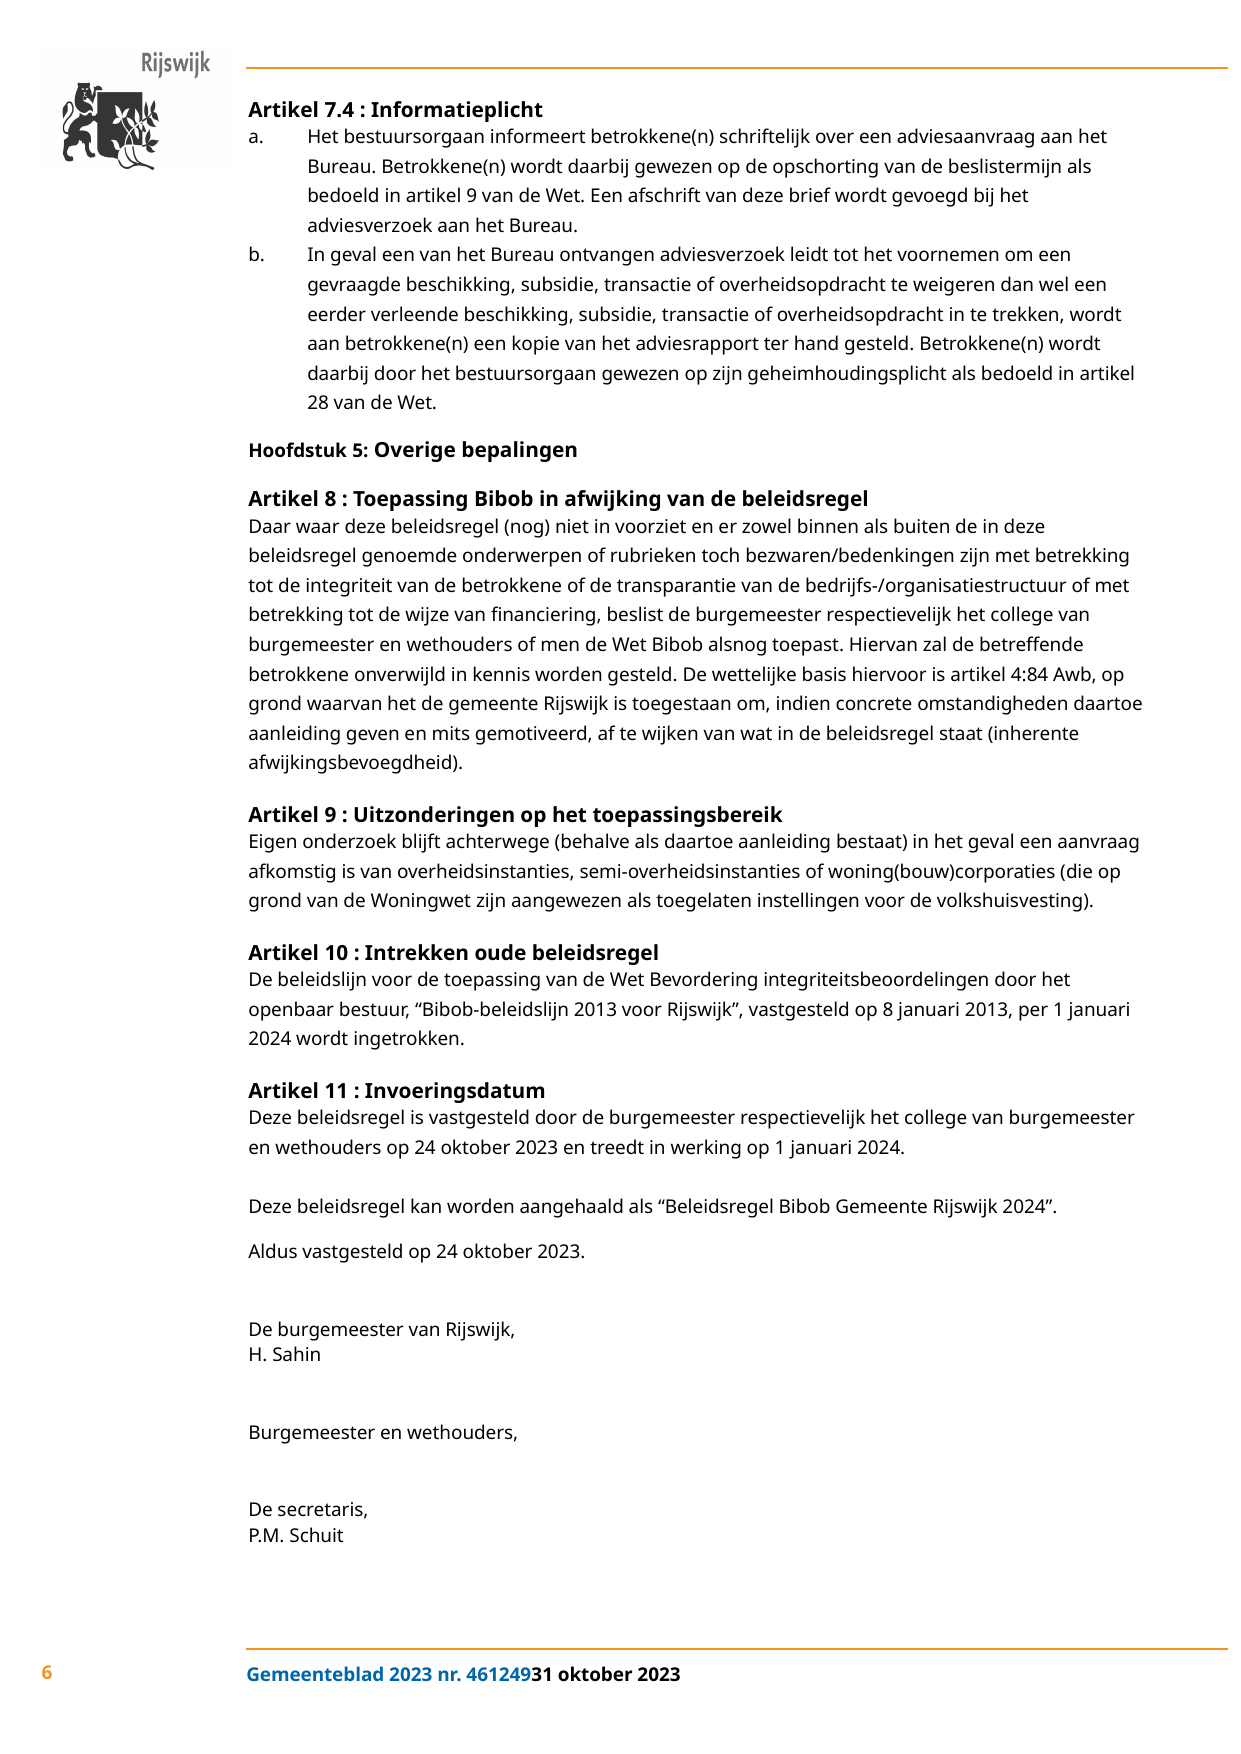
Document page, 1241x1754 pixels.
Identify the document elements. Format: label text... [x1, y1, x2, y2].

text Artikel 10 : Intrekken oude beleidsregel [248, 938, 1152, 966]
list In geval een van het Bureau ontvangen adviesverzoek leidt tot het voornemen om een gevraagde beschikking, subsidie, transactie of overheidsopdracht te weigeren dan wel een eerder verleende beschikking, subsidie, transactie of overheidsopdracht in te trekken, wordt aan betrokkene(n) een kopie van het adviesrapport ter hand gesteld. Betrokkene(n) wordt daarbij door het bestuursorgaan gewezen op zijn geheimhoudingsplicht als bedoeld in artikel 28 van de Wet. [248, 242, 1152, 415]
text Hoofdstuk 5: Overige bepalingen [248, 435, 1152, 463]
text Artikel 9 : Uitzonderingen op het toepassingsbereik [248, 800, 1152, 828]
text Artikel 8 : Toepassing Bibob in afwijking van de beleidsregel [248, 484, 1152, 513]
text De beleidslijn voor de toepassing van de Wet Bevordering integriteitsbeoordelingen door het [248, 966, 1152, 992]
text Aldus vastgesteld op 24 oktober 2023. [248, 1239, 1152, 1264]
text P.M. Schuit [248, 1522, 1152, 1547]
text Daar waar deze beleidsregel (nog) niet in voorziet en er zowel binnen als buiten de in deze beleidsregel genoemde onderwerpen of rubrieken toch bezwaren/bedenkingen zijn met betrekking tot de integriteit van de betrokkene of de transparantie van de bedrijfs-/organisatiestructuur of met betrekking tot de wijze van financiering, beslist de burgemeester respectievelijk het college van burgemeester en wethouders of men de Wet Bibob alsnog toepast. Hiervan zal de betreffende betrokkene onverwijld in kennis worden gesteld. De wettelijke basis hiervoor is artikel 4:84 Awb, op grond waarvan het de gemeente Rijswijk is toegestaan om, indien concrete omstandigheden daartoe aanleiding geven en mits gemotiveerd, af te wijken van wat in de beleidsregel staat (inherente afwijkingsbevoegdheid). [248, 513, 1152, 775]
text De burgemeester van Rijswijk, [248, 1316, 1152, 1342]
text Eigen onderzoek blijft achterwege (behalve als daartoe aanleiding bestaat) in het geval een aanvraag afkomstig is van overheidsinstanties, semi-overheidsinstanties of woning(bouw)corporaties (die op grond van de Woningwet zijn aangewezen als toegelaten instellingen voor de volkshuisvesting). [248, 828, 1152, 913]
text Deze beleidsregel kan worden aangehaald als “Beleidsregel Bibob Gemeente Rijswijk 2024”. [248, 1193, 1152, 1219]
text openbaar bestuur, “Bibob-beleidslijn 2013 voor Rijswijk”, vastgesteld op 8 januari 2013, per 1 januari 2024 wordt ingetrokken. [248, 996, 1152, 1051]
text Artikel 7.4 : Informatieplicht [248, 95, 1152, 123]
text De secretaris, [248, 1496, 1152, 1522]
text Artikel 11 : Invoeringsdatum [248, 1076, 1152, 1104]
text H. Sahin [248, 1342, 1152, 1367]
text Deze beleidsregel is vastgesteld door de burgemeester respectievelijk het college van burgemeester en wethouders op 24 oktober 2023 en treedt in werking op 1 januari 2024. [248, 1104, 1152, 1160]
text Burgemeester en wethouders, [248, 1419, 1152, 1444]
list Het bestuursorgaan informeert betrokkene(n) schriftelijk over een adviesaanvraag aan het Bureau. Betrokkene(n) wordt daarbij gewezen op de opschorting van de beslistermijn als bedoeld in artikel 9 van de Wet. Een afschrift van deze brief wordt gevoegd bij het adviesverzoek aan het Bureau. [248, 123, 1152, 238]
picture [41, 47, 231, 172]
